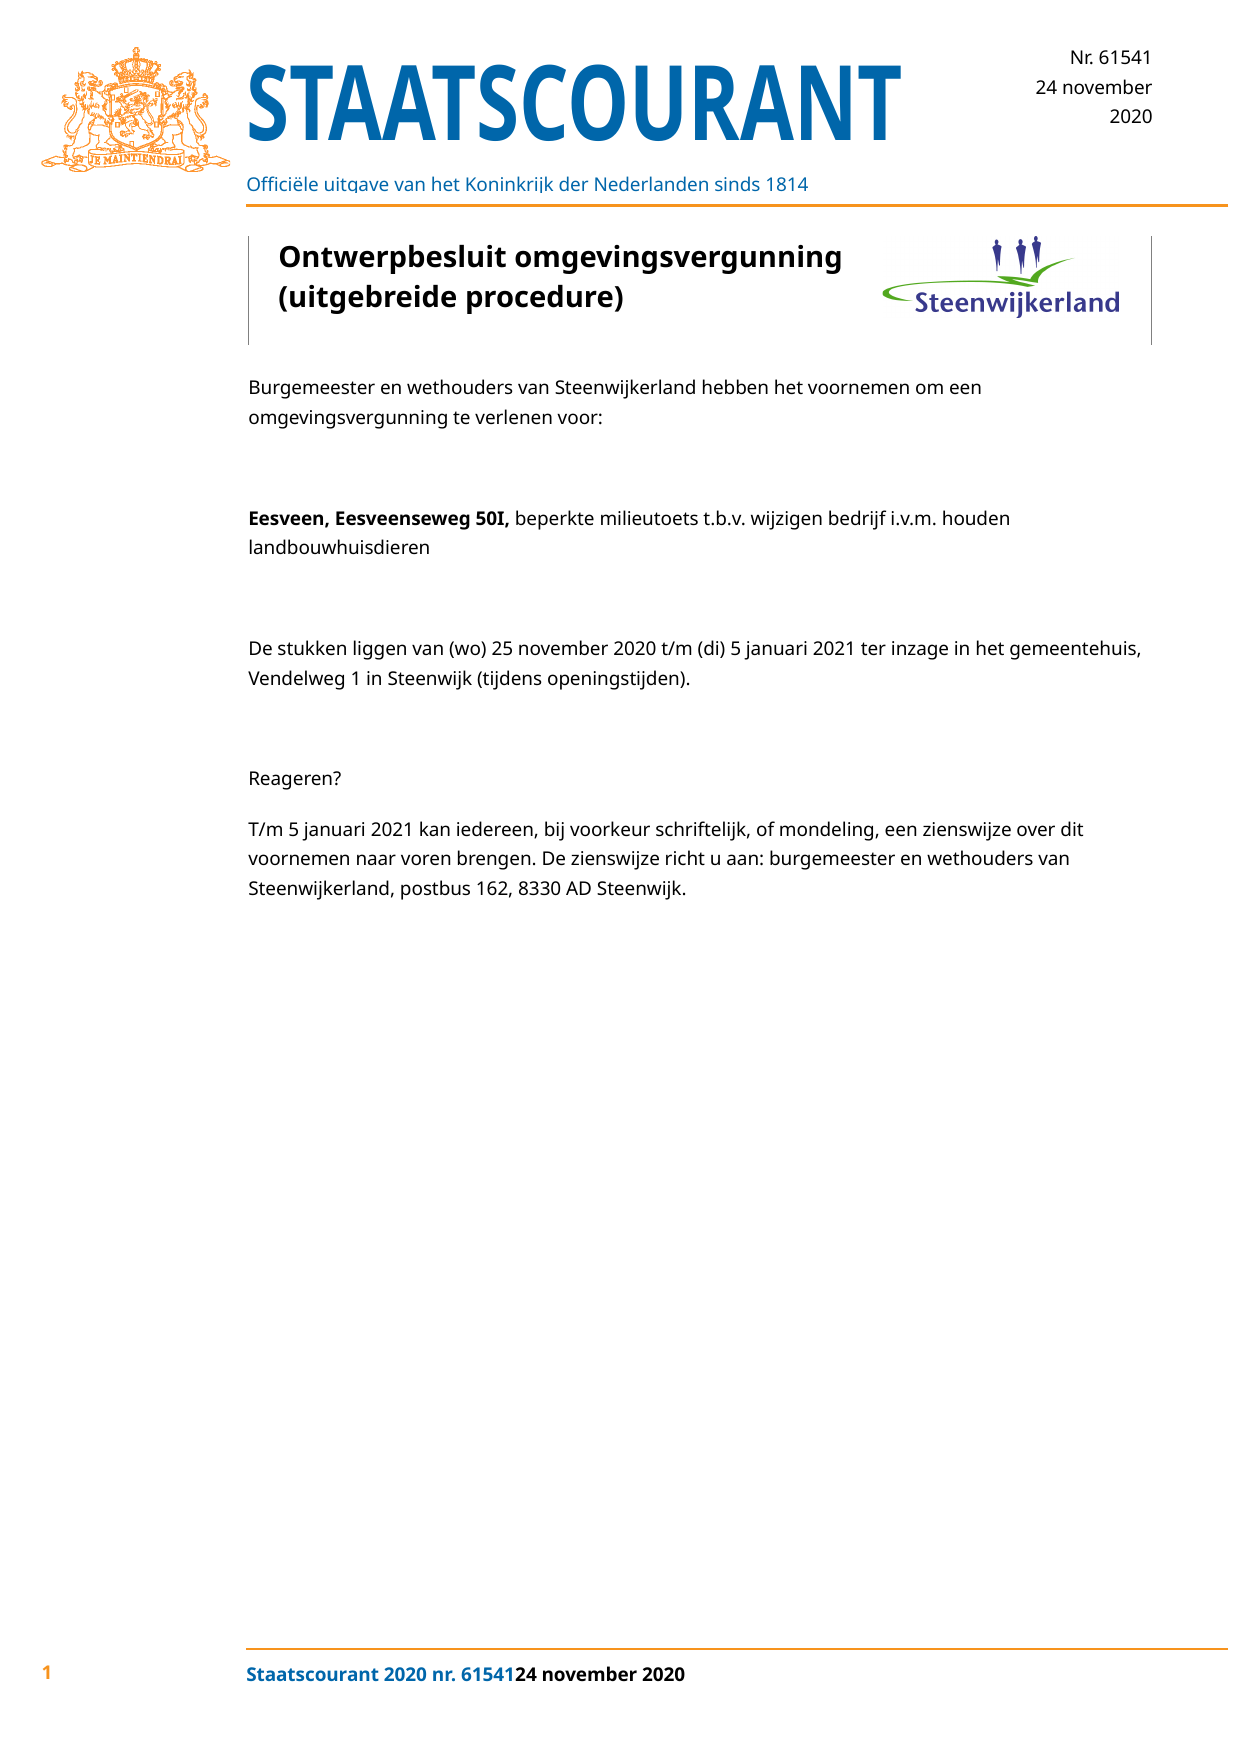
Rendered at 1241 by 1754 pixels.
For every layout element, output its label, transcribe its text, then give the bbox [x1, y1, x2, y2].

text De stukken liggen van (wo) 25 november 2020 t/m (di) 5 januari 2021 ter inzage in het gemeentehuis, Vendelweg 1 in Steenwijk (tijdens openingstijden). [248, 635, 1152, 690]
table_header Ontwerpbesluit omgevingsvergunning (uitgebreide procedure) [249, 236, 850, 345]
text T/m 5 januari 2021 kan iedereen, bij voorkeur schriftelijk, of mondeling, een zienswijze over dit voornemen naar voren brengen. De zienswijze richt u aan: burgemeester en wethouders van Steenwijkerland, postbus 162, 8330 AD Steenwijk. [248, 816, 1152, 901]
picture [41, 47, 231, 172]
table_header [850, 236, 1151, 345]
text Reageren? [248, 766, 1152, 791]
text Eesveen, Eesveenseweg 50I, beperkte milieutoets t.b.v. wijzigen bedrijf i.v.m. houden landbouwhuisdieren [248, 505, 1152, 560]
text Burgemeester en wethouders van Steenwijkerland hebben het voornemen om een omgevingsvergunning te verlenen voor: [248, 374, 1152, 429]
picture [882, 236, 1119, 318]
